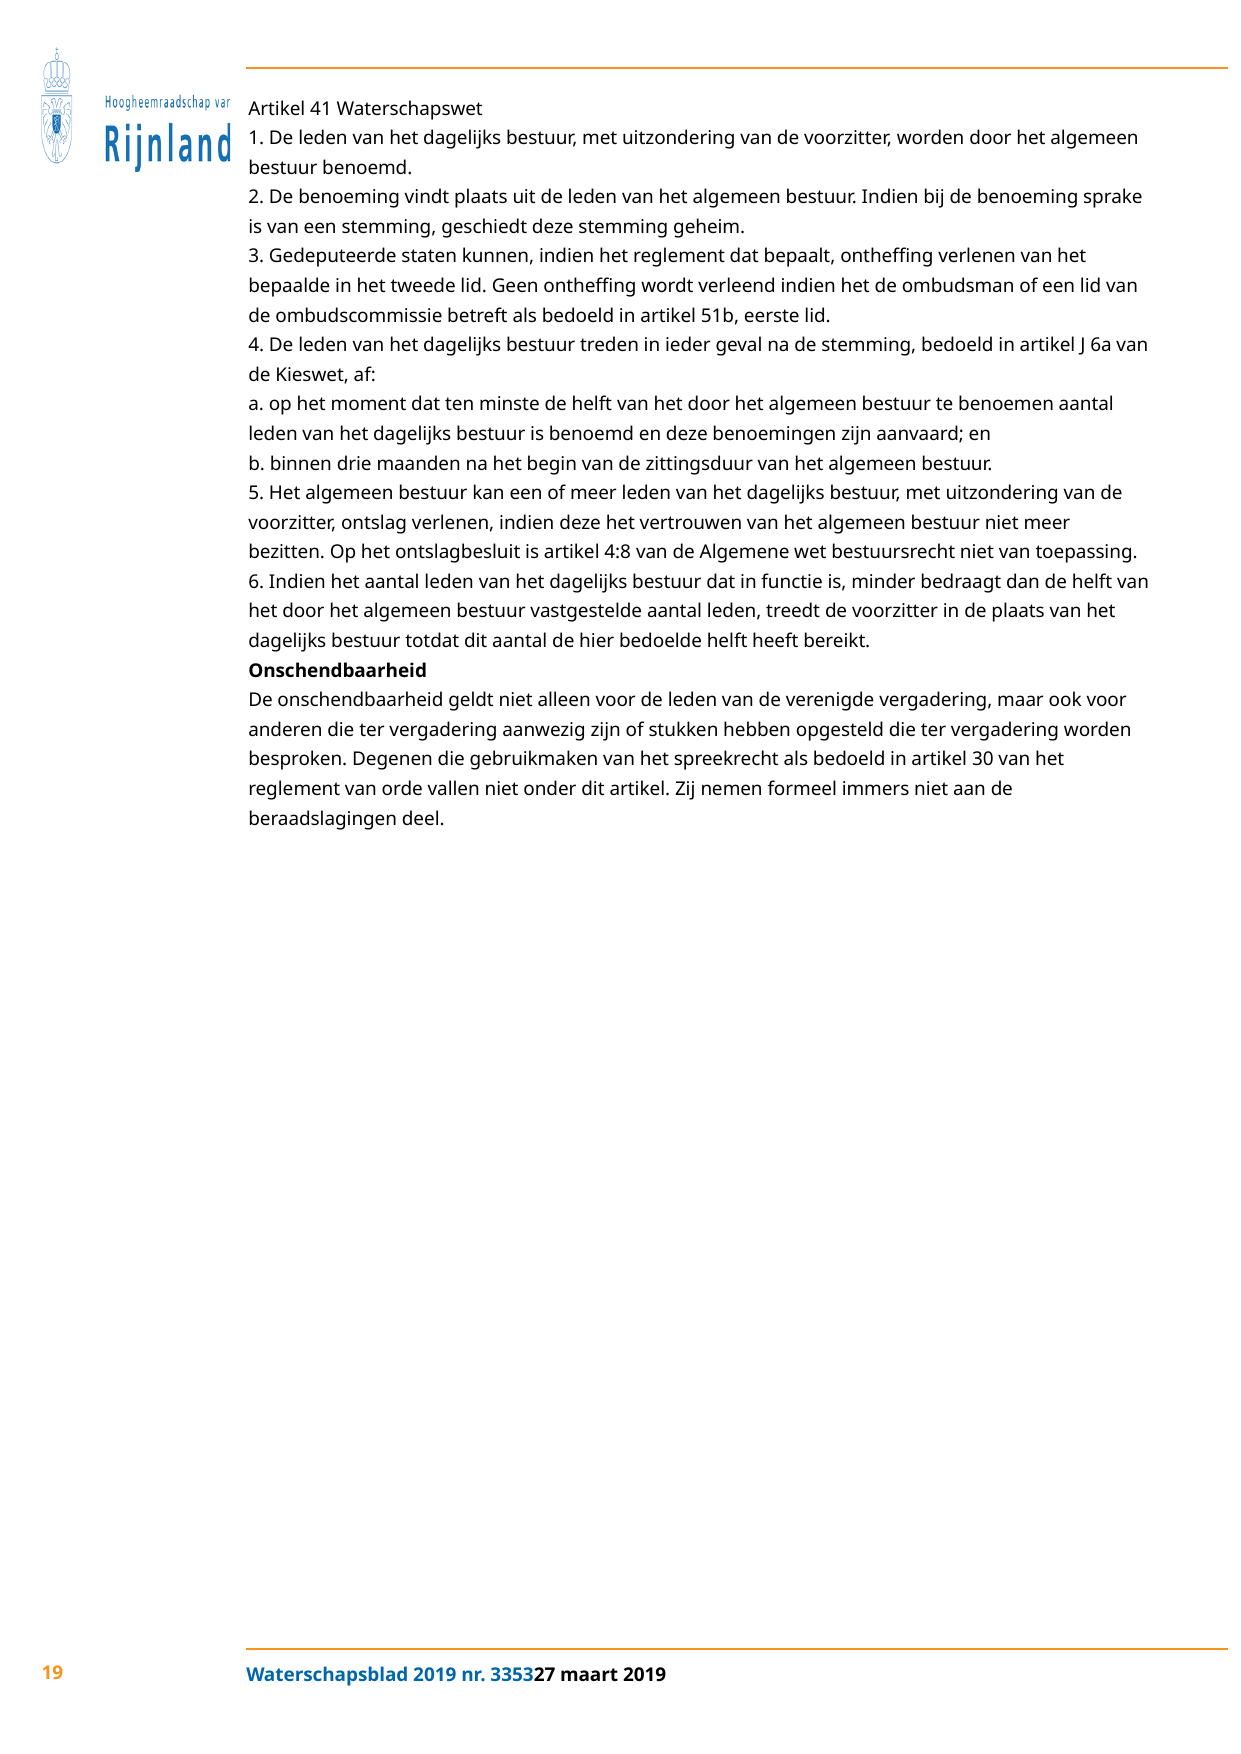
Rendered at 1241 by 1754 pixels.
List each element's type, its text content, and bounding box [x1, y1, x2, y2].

text a. op het moment dat ten minste de helft van het door het algemeen bestuur te benoemen aantal leden van het dagelijks bestuur is benoemd en deze benoemingen zijn aanvaard; en [248, 391, 1152, 446]
picture [41, 47, 231, 172]
text 6. Indien het aantal leden van het dagelijks bestuur dat in functie is, minder bedraagt dan de helft van het door het algemeen bestuur vastgestelde aantal leden, treedt de voorzitter in de plaats van het dagelijks bestuur totdat dit aantal de hier bedoelde helft heeft bereikt. [248, 568, 1152, 653]
text Onschendbaarheid [248, 657, 1152, 683]
text 5. Het algemeen bestuur kan een of meer leden van het dagelijks bestuur, met uitzondering van de voorzitter, ontslag verlenen, indien deze het vertrouwen van het algemeen bestuur niet meer bezitten. Op het ontslagbesluit is artikel 4:8 van de Algemene wet bestuursrecht niet van toepassing. [248, 479, 1152, 564]
text 1. De leden van het dagelijks bestuur, met uitzondering van de voorzitter, worden door het algemeen bestuur benoemd. [248, 124, 1152, 180]
text 3. Gedeputeerde staten kunnen, indien het reglement dat bepaalt, ontheffing verlenen van het bepaalde in het tweede lid. Geen ontheffing wordt verleend indien het de ombudsman of een lid van de ombudscommissie betreft als bedoeld in artikel 51b, eerste lid. [248, 243, 1152, 328]
text 2. De benoeming vindt plaats uit de leden van het algemeen bestuur. Indien bij de benoeming sprake is van een stemming, geschiedt deze stemming geheim. [248, 183, 1152, 239]
text De onschendbaarheid geldt niet alleen voor de leden van de verenigde vergadering, maar ook voor anderen die ter vergadering aanwezig zijn of stukken hebben opgesteld die ter vergadering worden besproken. Degenen die gebruikmaken van het spreekrecht als bedoeld in artikel 30 van het reglement van orde vallen niet onder dit artikel. Zij nemen formeel immers niet aan de beraadslagingen deel. [248, 686, 1152, 831]
text b. binnen drie maanden na het begin van de zittingsduur van het algemeen bestuur. [248, 450, 1152, 476]
text 4. De leden van het dagelijks bestuur treden in ieder geval na de stemming, bedoeld in artikel J 6a van de Kieswet, af: [248, 331, 1152, 387]
text Artikel 41 Waterschapswet [248, 95, 1152, 121]
